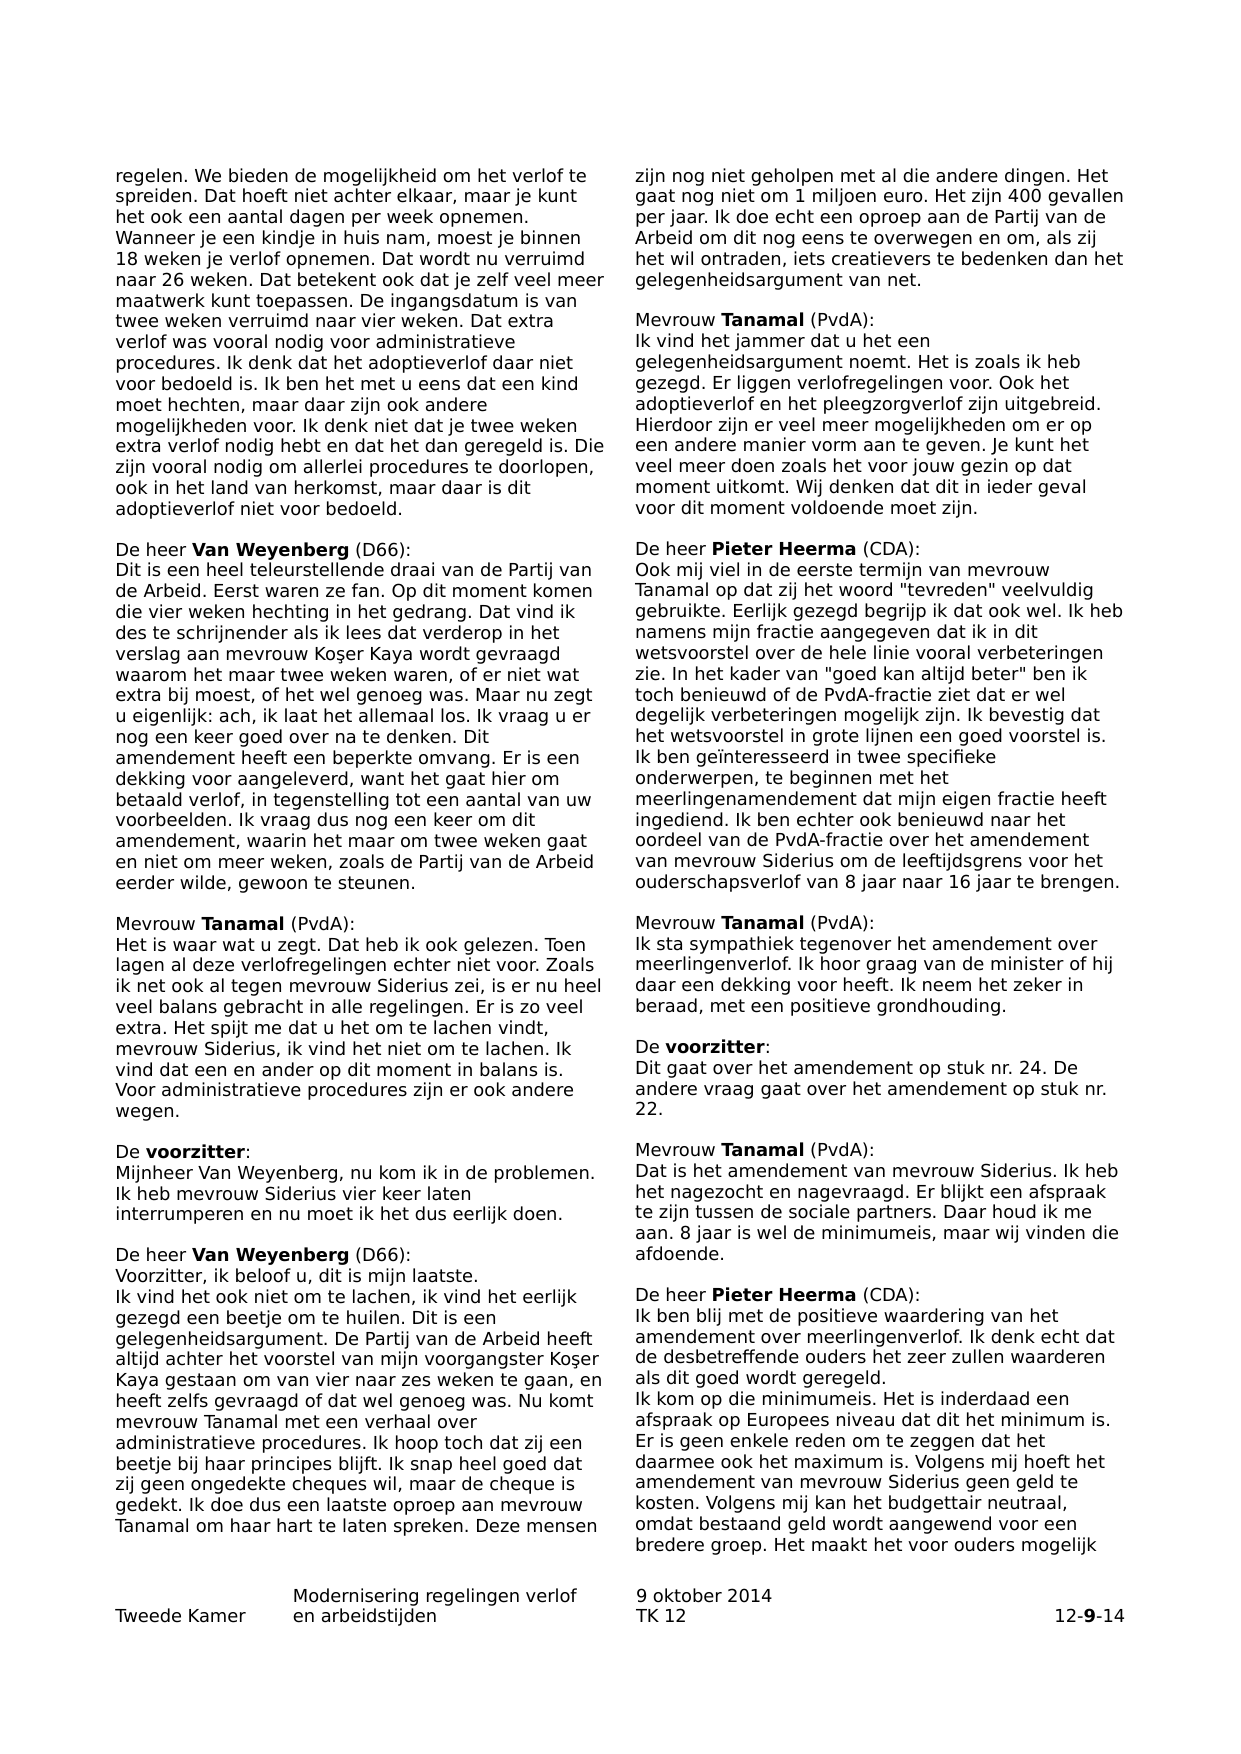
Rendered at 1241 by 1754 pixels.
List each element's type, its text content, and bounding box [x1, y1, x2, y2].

text De heer Pieter Heerma (CDA): [635, 1285, 1125, 1306]
text Ik kom op die minimumeis. Het is inderdaad een afspraak op Europees niveau dat dit het minimum is. Er is geen enkele reden om te zeggen dat het daarmee ook het maximum is. Volgens mij hoeft het amendement van mevrouw Siderius geen geld te kosten. Volgens mij kan het budgettair neutraal, omdat bestaand geld wordt aangewend voor een bredere groep. Het maakt het voor ouders mogelijk [635, 1389, 1125, 1556]
text De heer Pieter Heerma (CDA): [635, 538, 1125, 559]
text Ik ben blij met de positieve waardering van het amendement over meerlingenverlof. Ik denk echt dat de desbetreffende ouders het zeer zullen waarderen als dit goed wordt geregeld. [635, 1306, 1125, 1389]
text Ik vind het ook niet om te lachen, ik vind het eerlijk gezegd een beetje om te huilen. Dit is een gelegenheidsargument. De Partij van de Arbeid heeft altijd achter het voorstel van mijn voorgangster Koşer Kaya gestaan om van vier naar zes weken te gaan, en heeft zelfs gevraagd of dat wel genoeg was. Nu komt mevrouw Tanamal met een verhaal over administratieve procedures. Ik hoop toch dat zij een beetje bij haar principes blijft. Ik snap heel goed dat zij geen ongedekte cheques wil, maar de cheque is gedekt. Ik doe dus een laatste oproep aan mevrouw Tanamal om haar hart te laten spreken. Deze mensen [115, 1287, 605, 1537]
text Ik sta sympathiek tegenover het amendement over meerlingenverlof. Ik hoor graag van de minister of hij daar een dekking voor heeft. Ik neem het zeker in beraad, met een positieve grondhouding. [635, 933, 1125, 1017]
text Dat is het amendement van mevrouw Siderius. Ik heb het nagezocht en nagevraagd. Er blijkt een afspraak te zijn tussen de sociale partners. Daar houd ik me aan. 8 jaar is wel de minimumeis, maar wij vinden die afdoende. [635, 1161, 1125, 1265]
text Ook mij viel in de eerste termijn van mevrouw Tanamal op dat zij het woord "tevreden" veelvuldig gebruikte. Eerlijk gezegd begrijp ik dat ook wel. Ik heb namens mijn fractie aangegeven dat ik in dit wetsvoorstel over de hele linie vooral verbeteringen zie. In het kader van "goed kan altijd beter" ben ik toch benieuwd of de PvdA-fractie ziet dat er wel degelijk verbeteringen mogelijk zijn. Ik bevestig dat het wetsvoorstel in grote lijnen een goed voorstel is. [635, 559, 1125, 747]
text Ik vind het jammer dat u het een gelegenheidsargument noemt. Het is zoals ik heb gezegd. Er liggen verlofregelingen voor. Ook het adoptieverlof en het pleegzorgverlof zijn uitgebreid. Hierdoor zijn er veel meer mogelijkheden om er op een andere manier vorm aan te geven. Je kunt het veel meer doen zoals het voor jouw gezin op dat moment uitkomt. Wij denken dat dit in ieder geval voor dit moment voldoende moet zijn. [635, 331, 1125, 518]
text Mijnheer Van Weyenberg, nu kom ik in de problemen. Ik heb mevrouw Siderius vier keer laten interrumperen en nu moet ik het dus eerlijk doen. [115, 1162, 605, 1225]
text De heer Van Weyenberg (D66): [115, 539, 605, 560]
text De voorzitter: [115, 1142, 605, 1162]
text zijn nog niet geholpen met al die andere dingen. Het gaat nog niet om 1 miljoen euro. Het zijn 400 gevallen per jaar. Ik doe echt een oproep aan de Partij van de Arbeid om dit nog eens te overwegen en om, als zij het wil ontraden, iets creatievers te bedenken dan het gelegenheidsargument van net. [635, 165, 1125, 290]
text De voorzitter: [635, 1037, 1125, 1057]
text Mevrouw Tanamal (PvdA): [635, 1140, 1125, 1161]
text Ik ben geïnteresseerd in twee specifieke onderwerpen, te beginnen met het meerlingenamendement dat mijn eigen fractie heeft ingediend. Ik ben echter ook benieuwd naar het oordeel van de PvdA-fractie over het amendement van mevrouw Siderius om de leeftijdsgrens voor het ouderschapsverlof van 8 jaar naar 16 jaar te brengen. [635, 747, 1125, 893]
text Voorzitter, ik beloof u, dit is mijn laatste. [115, 1266, 605, 1287]
text Het is waar wat u zegt. Dat heb ik ook gelezen. Toen lagen al deze verlofregelingen echter niet voor. Zoals ik net ook al tegen mevrouw Siderius zei, is er nu heel veel balans gebracht in alle regelingen. Er is zo veel extra. Het spijt me dat u het om te lachen vindt, mevrouw Siderius, ik vind het niet om te lachen. Ik vind dat een en ander op dit moment in balans is. Voor administratieve procedures zijn er ook andere wegen. [115, 934, 605, 1122]
text Mevrouw Tanamal (PvdA): [635, 913, 1125, 933]
text Dit gaat over het amendement op stuk nr. 24. De andere vraag gaat over het amendement op stuk nr. 22. [635, 1057, 1125, 1120]
text Dit is een heel teleurstellende draai van de Partij van de Arbeid. Eerst waren ze fan. Op dit moment komen die vier weken hechting in het gedrang. Dat vind ik des te schrijnender als ik lees dat verderop in het verslag aan mevrouw Koşer Kaya wordt gevraagd waarom het maar twee weken waren, of er niet wat extra bij moest, of het wel genoeg was. Maar nu zegt u eigenlijk: ach, ik laat het allemaal los. Ik vraag u er nog een keer goed over na te denken. Dit amendement heeft een beperkte omvang. Er is een dekking voor aangeleverd, want het gaat hier om betaald verlof, in tegenstelling tot een aantal van uw voorbeelden. Ik vraag dus nog een keer om dit amendement, waarin het maar om twee weken gaat en niet om meer weken, zoals de Partij van de Arbeid eerder wilde, gewoon te steunen. [115, 560, 605, 893]
text De heer Van Weyenberg (D66): [115, 1245, 605, 1266]
text regelen. We bieden de mogelijkheid om het verlof te spreiden. Dat hoeft niet achter elkaar, maar je kunt het ook een aantal dagen per week opnemen. Wanneer je een kindje in huis nam, moest je binnen 18 weken je verlof opnemen. Dat wordt nu verruimd naar 26 weken. Dat betekent ook dat je zelf veel meer maatwerk kunt toepassen. De ingangsdatum is van twee weken verruimd naar vier weken. Dat extra verlof was vooral nodig voor administratieve procedures. Ik denk dat het adoptieverlof daar niet voor bedoeld is. Ik ben het met u eens dat een kind moet hechten, maar daar zijn ook andere mogelijkheden voor. Ik denk niet dat je twee weken extra verlof nodig hebt en dat het dan geregeld is. Die zijn vooral nodig om allerlei procedures te doorlopen, ook in het land van herkomst, maar daar is dit adoptieverlof niet voor bedoeld. [115, 165, 605, 519]
text Mevrouw Tanamal (PvdA): [635, 310, 1125, 331]
text Mevrouw Tanamal (PvdA): [115, 913, 605, 934]
